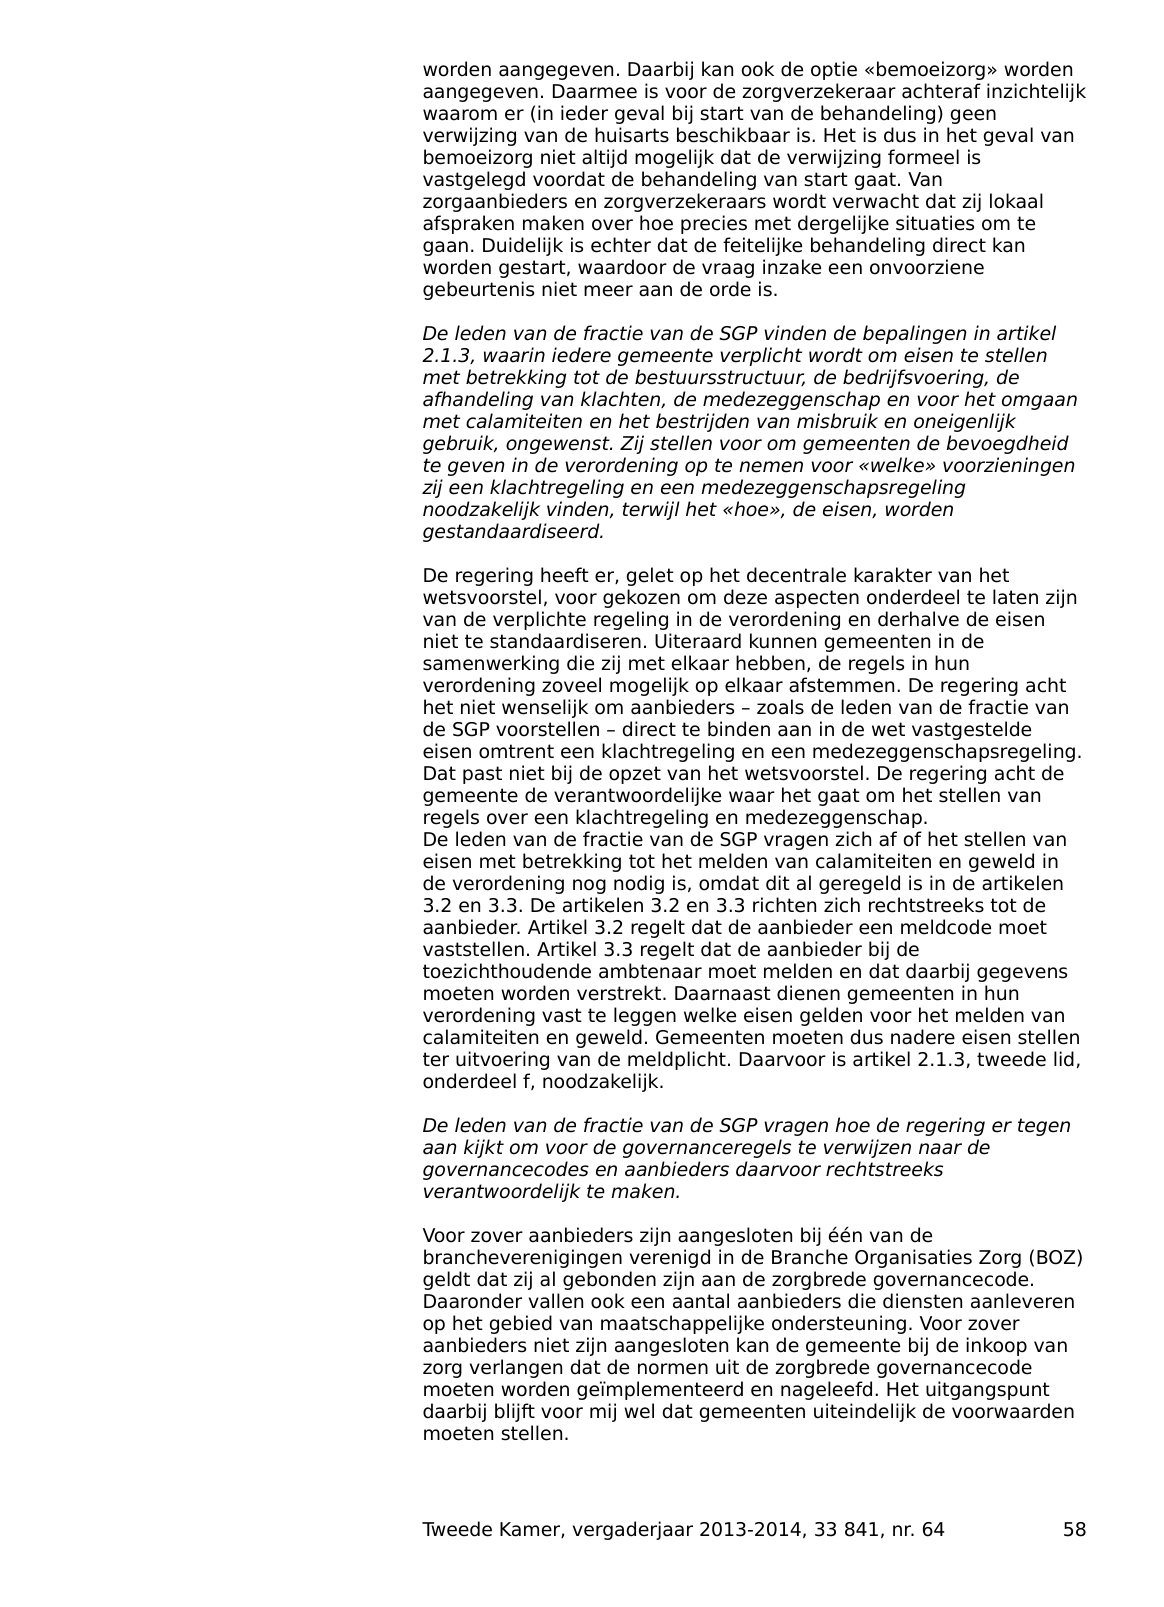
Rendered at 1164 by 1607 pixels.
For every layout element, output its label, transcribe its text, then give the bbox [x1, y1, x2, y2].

text worden aangegeven. Daarbij kan ook de optie «bemoeizorg» worden aangegeven. Daarmee is voor de zorgverzekeraar achteraf inzichtelijk waarom er (in ieder geval bij start van de behandeling) geen verwijzing van de huisarts beschikbaar is. Het is dus in het geval van bemoeizorg niet altijd mogelijk dat de verwijzing formeel is vastgelegd voordat de behandeling van start gaat. Van zorgaanbieders en zorgverzekeraars wordt verwacht dat zij lokaal afspraken maken over hoe precies met dergelijke situaties om te gaan. Duidelijk is echter dat de feitelijke behandeling direct kan worden gestart, waardoor de vraag inzake een onvoorziene gebeurtenis niet meer aan de orde is. [422, 59, 1087, 301]
text De leden van de fractie van de SGP vragen zich af of het stellen van eisen met betrekking tot het melden van calamiteiten en geweld in de verordening nog nodig is, omdat dit al geregeld is in de artikelen 3.2 en 3.3. De artikelen 3.2 en 3.3 richten zich rechtstreeks tot de aanbieder. Artikel 3.2 regelt dat de aanbieder een meldcode moet vaststellen. Artikel 3.3 regelt dat de aanbieder bij de toezichthoudende ambtenaar moet melden en dat daarbij gegevens moeten worden verstrekt. Daarnaast dienen gemeenten in hun verordening vast te leggen welke eisen gelden voor het melden van calamiteiten en geweld. Gemeenten moeten dus nadere eisen stellen ter uitvoering van de meldplicht. Daarvoor is artikel 2.1.3, tweede lid, onderdeel f, noodzakelijk. [422, 829, 1087, 1092]
text Voor zover aanbieders zijn aangesloten bij één van de brancheverenigingen verenigd in de Branche Organisaties Zorg (BOZ) geldt dat zij al gebonden zijn aan de zorgbrede governancecode. Daaronder vallen ook een aantal aanbieders die diensten aanleveren op het gebied van maatschappelijke ondersteuning. Voor zover aanbieders niet zijn aangesloten kan de gemeente bij de inkoop van zorg verlangen dat de normen uit de zorgbrede governancecode moeten worden geïmplementeerd en nageleefd. Het uitgangspunt daarbij blijft voor mij wel dat gemeenten uiteindelijk de voorwaarden moeten stellen. [422, 1225, 1087, 1444]
text De regering heeft er, gelet op het decentrale karakter van het wetsvoorstel, voor gekozen om deze aspecten onderdeel te laten zijn van de verplichte regeling in de verordening en derhalve de eisen niet te standaardiseren. Uiteraard kunnen gemeenten in de samenwerking die zij met elkaar hebben, de regels in hun verordening zoveel mogelijk op elkaar afstemmen. De regering acht het niet wenselijk om aanbieders – zoals de leden van de fractie van de SGP voorstellen – direct te binden aan in de wet vastgestelde eisen omtrent een klachtregeling en een medezeggenschapsregeling. Dat past niet bij de opzet van het wetsvoorstel. De regering acht de gemeente de verantwoordelijke waar het gaat om het stellen van regels over een klachtregeling en medezeggenschap. [422, 565, 1087, 829]
text De leden van de fractie van de SGP vinden de bepalingen in artikel 2.1.3, waarin iedere gemeente verplicht wordt om eisen te stellen met betrekking tot de bestuursstructuur, de bedrijfsvoering, de afhandeling van klachten, de medezeggenschap en voor het omgaan met calamiteiten en het bestrijden van misbruik en oneigenlijk gebruik, ongewenst. Zij stellen voor om gemeenten de bevoegdheid te geven in de verordening op te nemen voor «welke» voorzieningen zij een klachtregeling en een medezeggenschapsregeling noodzakelijk vinden, terwijl het «hoe», de eisen, worden gestandaardiseerd. [422, 323, 1087, 543]
text De leden van de fractie van de SGP vragen hoe de regering er tegen aan kijkt om voor de governanceregels te verwijzen naar de governancecodes en aanbieders daarvoor rechtstreeks verantwoordelijk te maken. [422, 1115, 1087, 1203]
